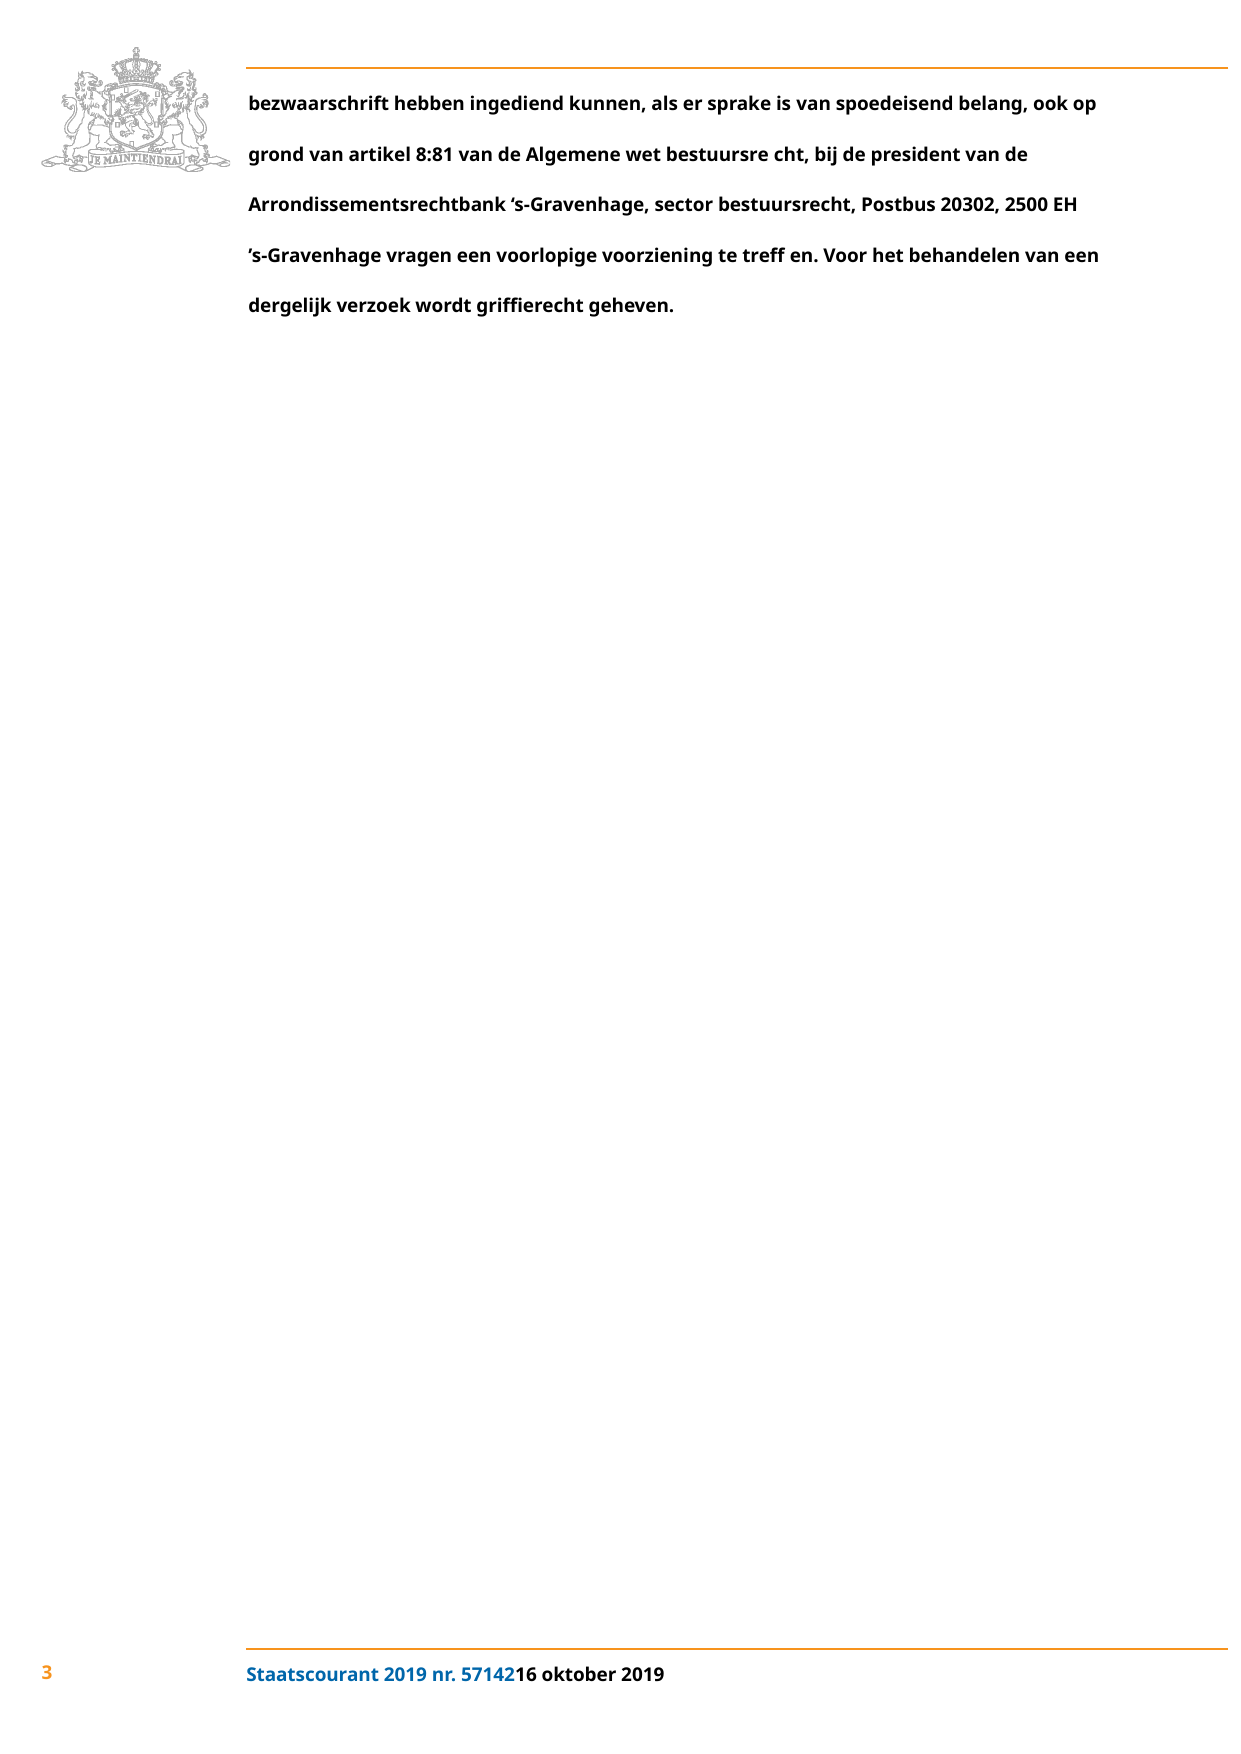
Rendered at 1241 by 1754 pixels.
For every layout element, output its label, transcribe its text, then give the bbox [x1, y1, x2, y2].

text dergelijk verzoek wordt griffierecht geheven. [248, 297, 1152, 317]
picture [41, 47, 231, 172]
text bezwaarschrift hebben ingediend kunnen, als er sprake is van spoedeisend belang, ook op [248, 95, 1152, 114]
text Arrondissementsrechtbank ‘s-Gravenhage, sector bestuursrecht, Postbus 20302, 2500 EH [248, 196, 1152, 215]
text grond van artikel 8:81 van de Algemene wet bestuursre cht, bij de president van de [248, 146, 1152, 165]
text ’s-Gravenhage vragen een voorlopige voorziening te treff en. Voor het behandelen van een [248, 247, 1152, 266]
